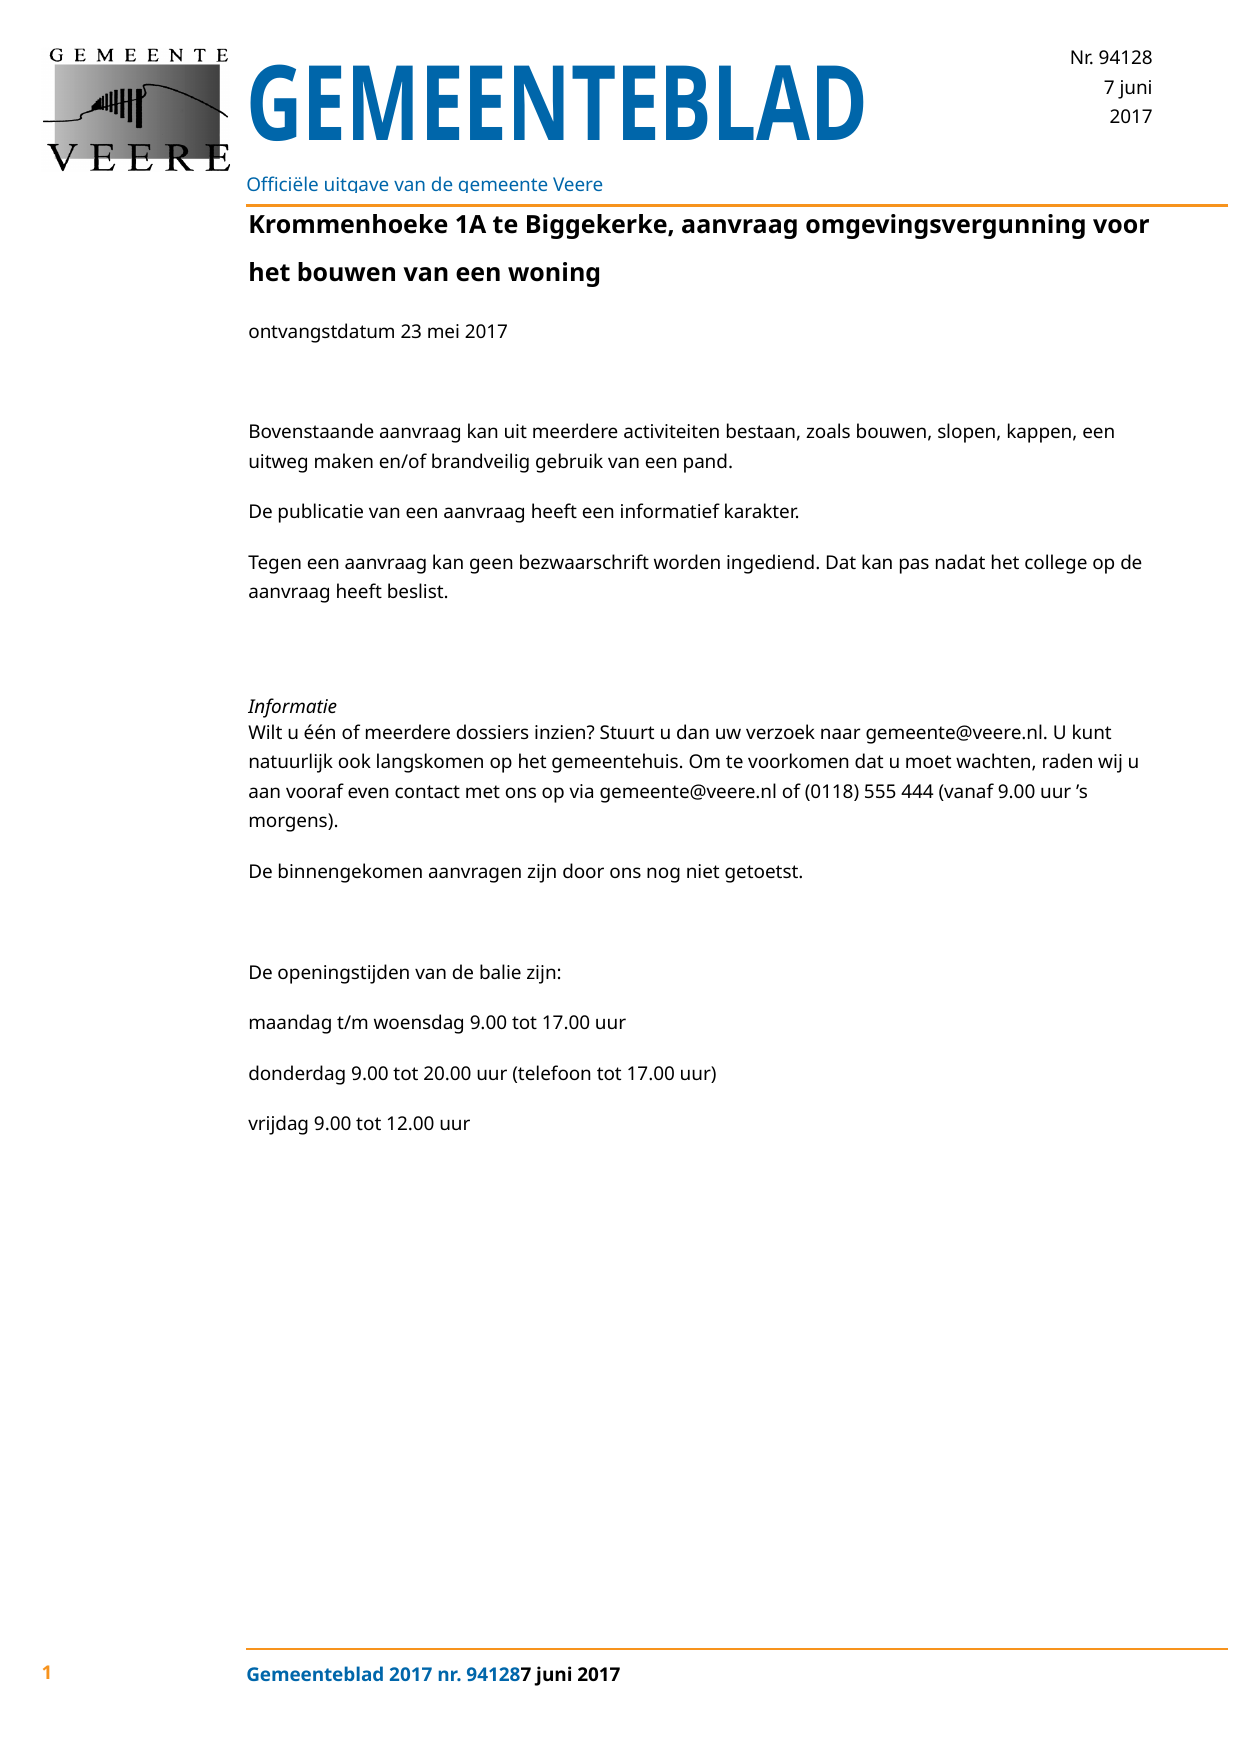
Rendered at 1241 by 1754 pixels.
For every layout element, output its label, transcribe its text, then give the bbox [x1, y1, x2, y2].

text donderdag 9.00 tot 20.00 uur (telefoon tot 17.00 uur) [248, 1060, 1152, 1085]
text De openingstijden van de balie zijn: [248, 959, 1152, 984]
text maandag t/m woensdag 9.00 tot 17.00 uur [248, 1009, 1152, 1035]
text Tegen een aanvraag kan geen bezwaarschrift worden ingediend. Dat kan pas nadat het college op de aanvraag heeft beslist. [248, 549, 1152, 604]
text ontvangstdatum 23 mei 2017 [248, 318, 1152, 344]
text De binnengekomen aanvragen zijn door ons nog niet getoetst. [248, 858, 1152, 884]
text vrijdag 9.00 tot 12.00 uur [248, 1110, 1152, 1136]
text Informatie [248, 693, 1152, 719]
text Bovenstaande aanvraag kan uit meerdere activiteiten bestaan, zoals bouwen, slopen, kappen, een uitweg maken en/of brandveilig gebruik van een pand. [248, 419, 1152, 474]
text De publicatie van een aanvraag heeft een informatief karakter. [248, 499, 1152, 524]
text Krommenhoeke 1A te Biggekerke, aanvraag omgevingsvergunning voor het bouwen van een woning [248, 207, 1152, 288]
picture [41, 47, 231, 172]
text Wilt u één of meerdere dossiers inzien? Stuurt u dan uw verzoek naar gemeente@veere.nl. U kunt natuurlijk ook langskomen op het gemeentehuis. Om te voorkomen dat u moet wachten, raden wij u aan vooraf even contact met ons op via gemeente@veere.nl of (0118) 555 444 (vanaf 9.00 uur ’s morgens). [248, 719, 1152, 833]
